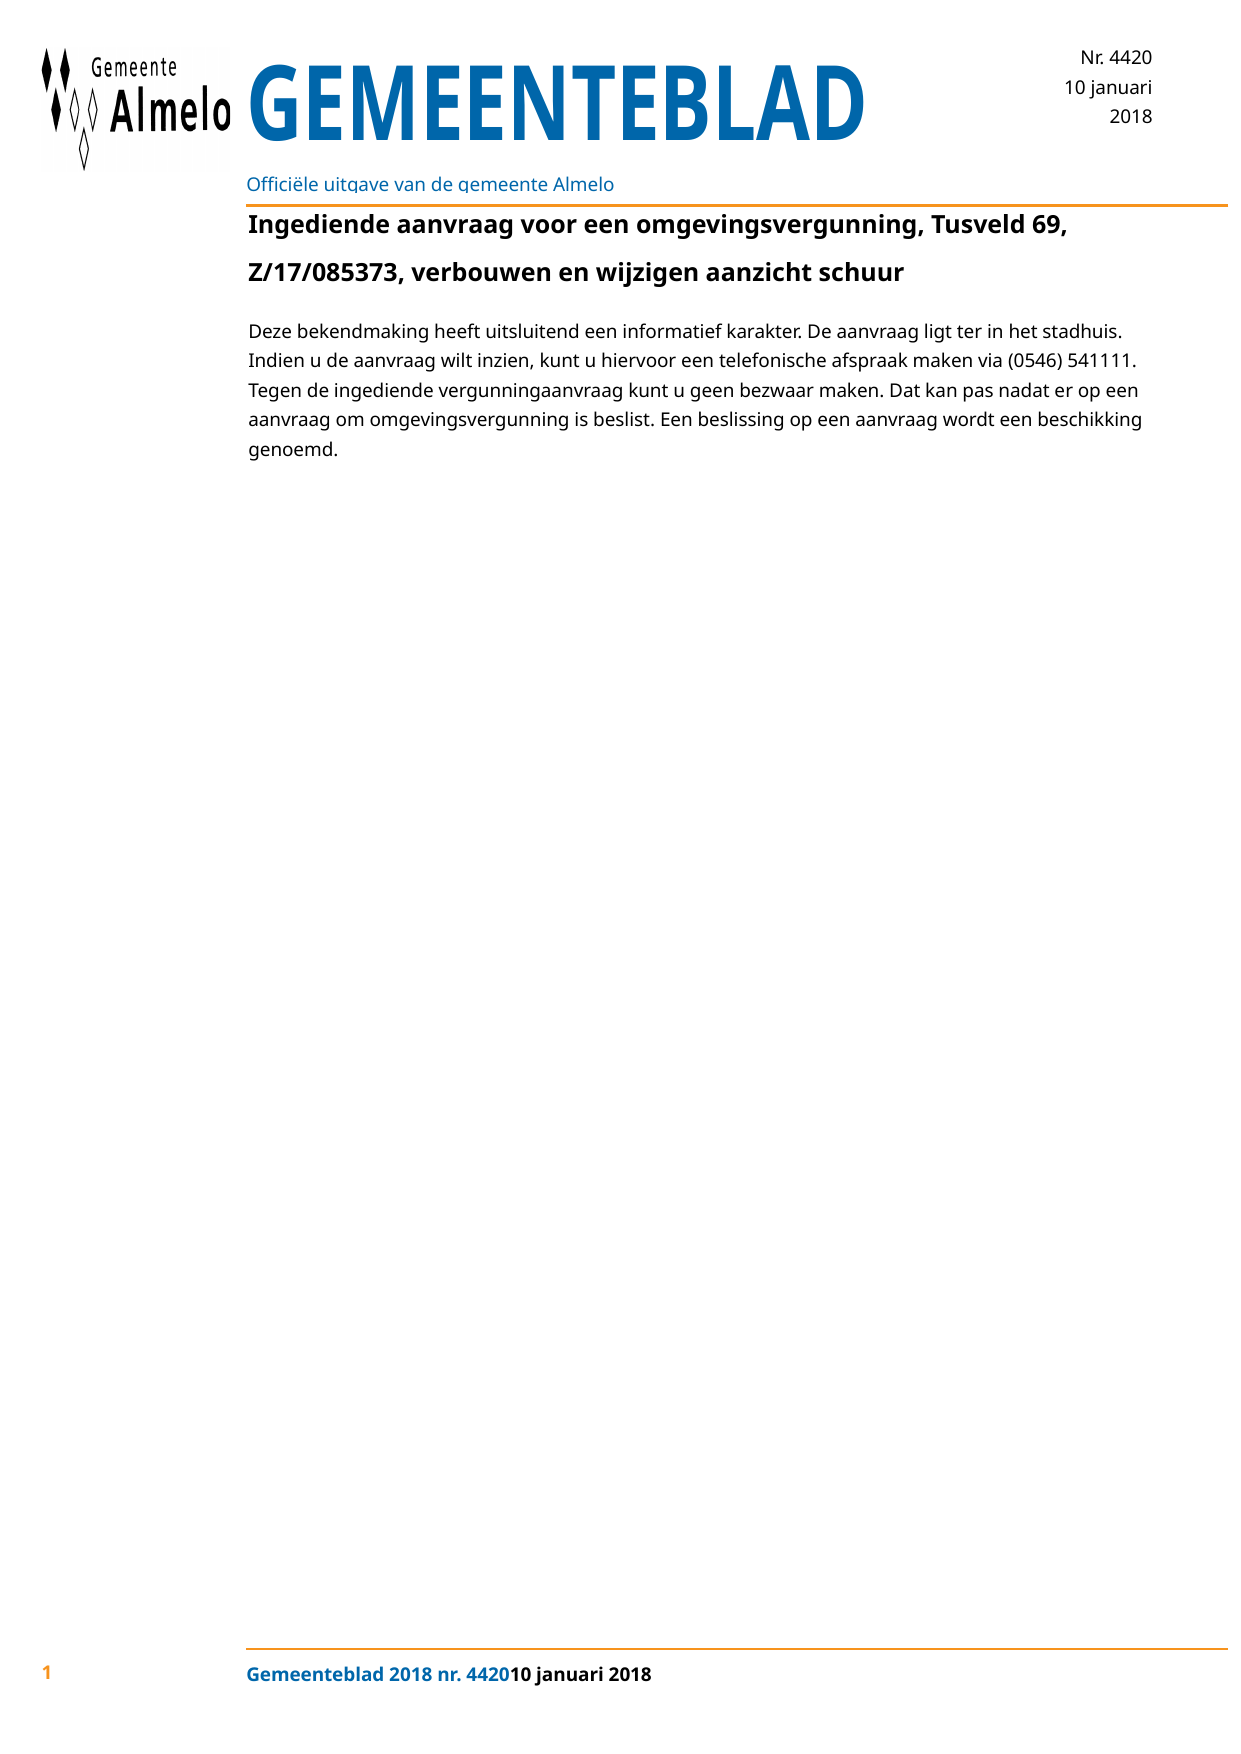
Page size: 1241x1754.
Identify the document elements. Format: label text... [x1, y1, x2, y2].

text Ingediende aanvraag voor een omgevingsvergunning, Tusveld 69, Z/17/085373, verbouwen en wijzigen aanzicht schuur [248, 207, 1152, 288]
text Deze bekendmaking heeft uitsluitend een informatief karakter. De aanvraag ligt ter in het stadhuis. Indien u de aanvraag wilt inzien, kunt u hiervoor een telefonische afspraak maken via (0546) 541111. Tegen de ingediende vergunningaanvraag kunt u geen bezwaar maken. Dat kan pas nadat er op een aanvraag om omgevingsvergunning is beslist. Een beslissing op een aanvraag wordt een beschikking genoemd. [248, 318, 1152, 462]
picture [41, 47, 231, 172]
